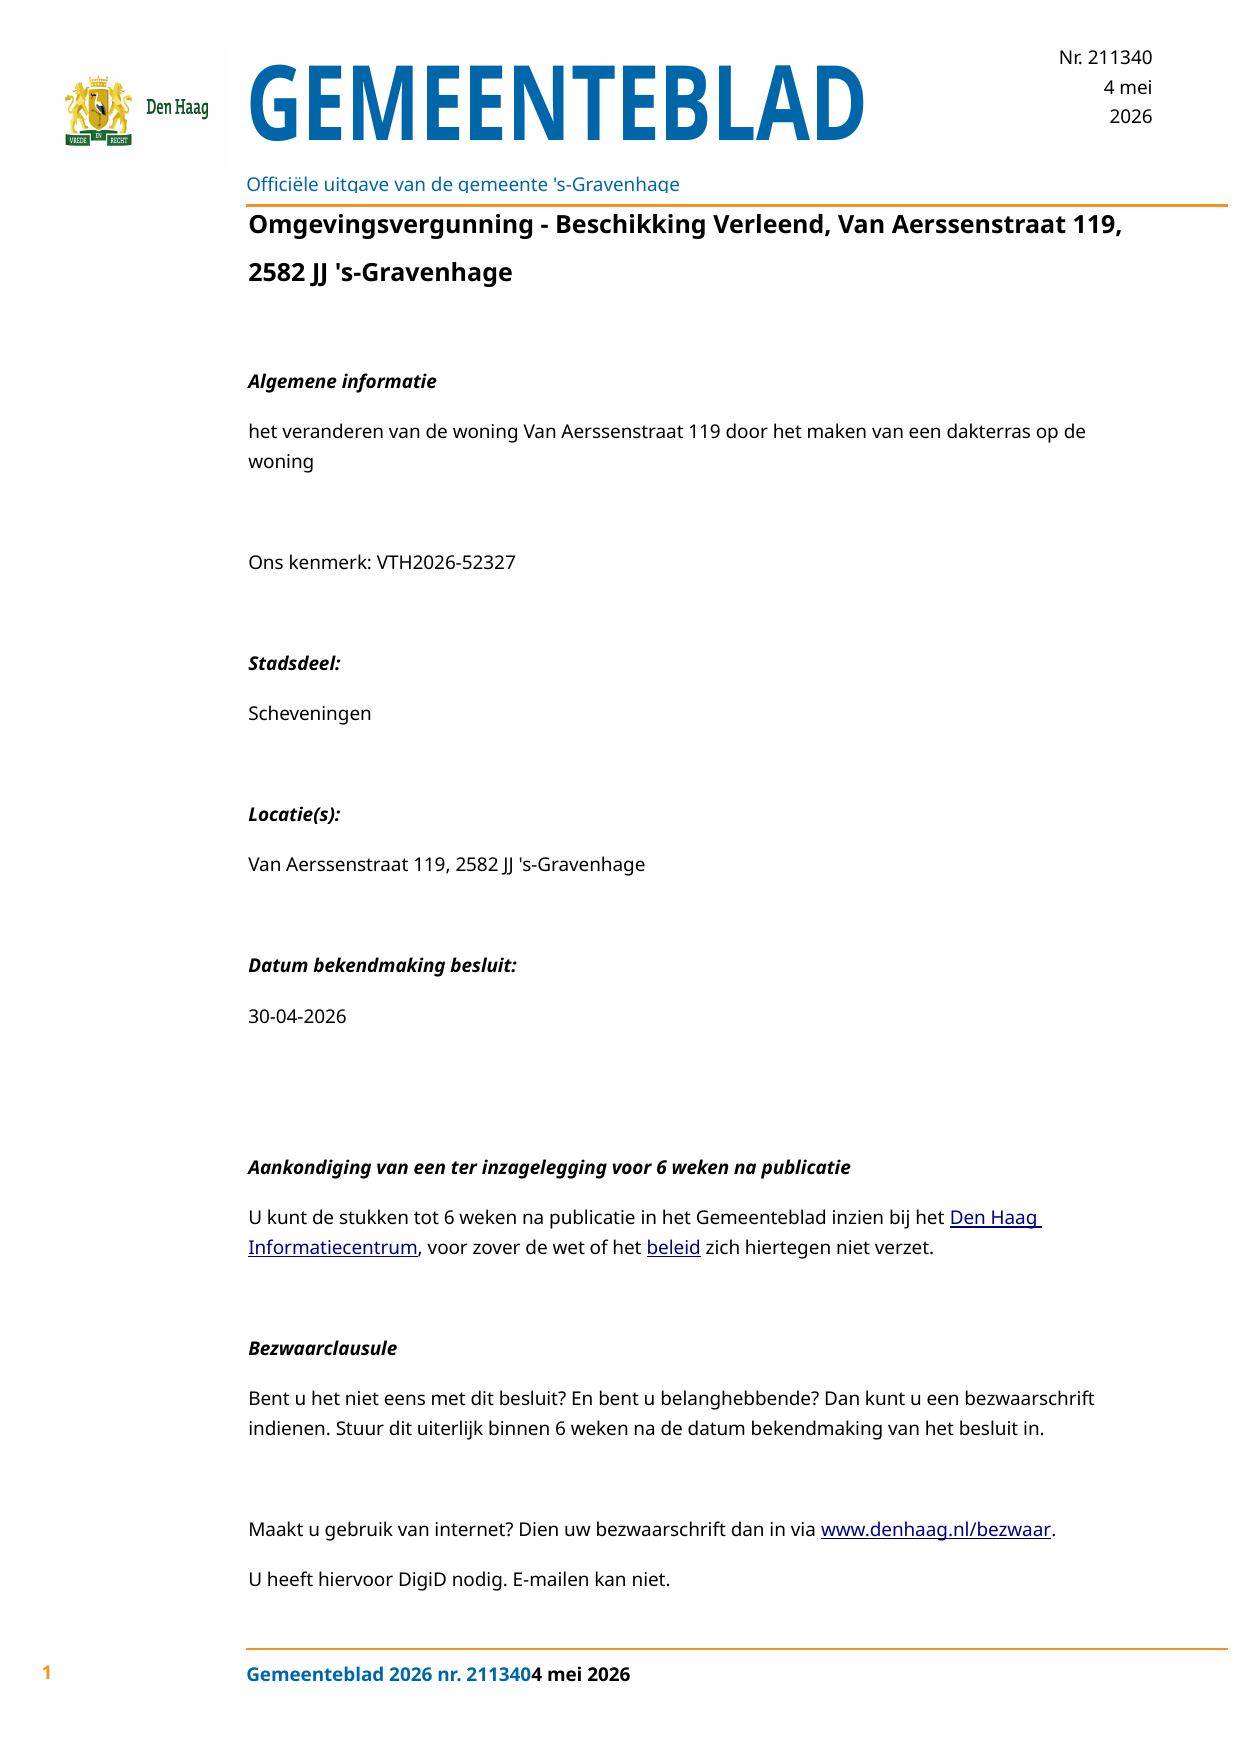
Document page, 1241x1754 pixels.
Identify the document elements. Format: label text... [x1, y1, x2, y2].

text Omgevingsvergunning - Beschikking Verleend, Van Aerssenstraat 119, 2582 JJ 's-Gravenhage [248, 207, 1152, 288]
text Maakt u gebruik van internet? Dien uw bezwaarschrift dan in via www.denhaag.nl/bezwaar. [248, 1516, 1152, 1542]
text Bent u het niet eens met dit besluit? En bent u belanghebbende? Dan kunt u een bezwaarschrift indienen. Stuur dit uiterlijk binnen 6 weken na de datum bekendmaking van het besluit in. [248, 1385, 1152, 1441]
text Ons kenmerk: VTH2026-52327 [248, 549, 1152, 575]
text Aankondiging van een ter inzagelegging voor 6 weken na publicatie [248, 1154, 1152, 1180]
text Datum bekendmaking besluit: [248, 952, 1152, 978]
text Locatie(s): [248, 801, 1152, 827]
picture [41, 47, 231, 172]
text U heeft hiervoor DigiD nodig. E-mailen kan niet. [248, 1566, 1152, 1592]
text het veranderen van de woning Van Aerssenstraat 119 door het maken van een dakterras op de woning [248, 419, 1152, 474]
text Bezwaarclausule [248, 1335, 1152, 1361]
text Algemene informatie [248, 368, 1152, 394]
text Van Aerssenstraat 119, 2582 JJ 's-Gravenhage [248, 852, 1152, 877]
text Scheveningen [248, 700, 1152, 726]
text 30-04-2026 [248, 1003, 1152, 1029]
text U kunt de stukken tot 6 weken na publicatie in het Gemeenteblad inzien bij het Den Haag Informatiecentrum, voor zover de wet of het beleid zich hiertegen niet verzet. [248, 1204, 1152, 1260]
text Stadsdeel: [248, 650, 1152, 676]
